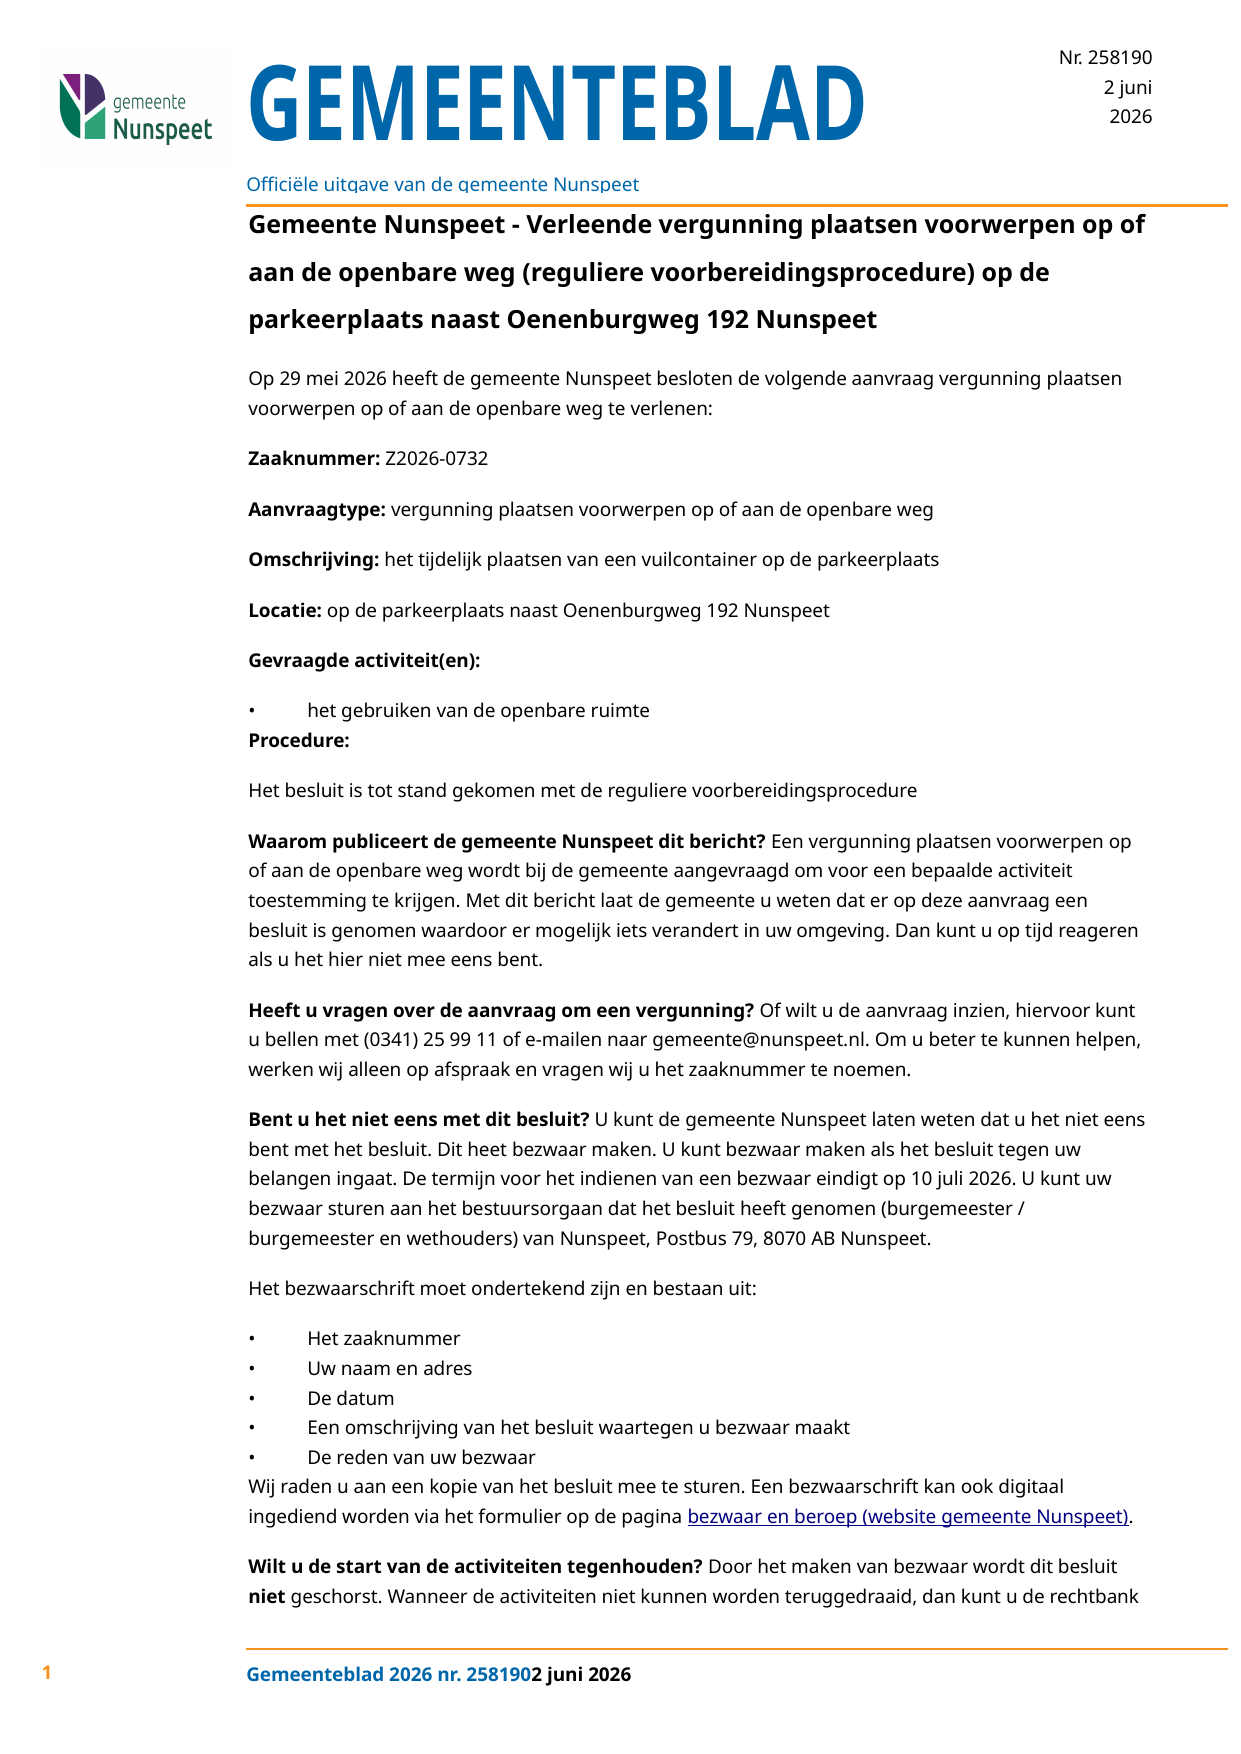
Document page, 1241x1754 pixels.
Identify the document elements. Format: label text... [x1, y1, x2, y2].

text Bent u het niet eens met dit besluit? U kunt de gemeente Nunspeet laten weten dat u het niet eens bent met het besluit. Dit heet bezwaar maken. U kunt bezwaar maken als het besluit tegen uw belangen ingaat. De termijn voor het indienen van een bezwaar eindigt op 10 juli 2026. U kunt uw bezwaar sturen aan het bestuursorgaan dat het besluit heeft genomen (burgemeester / burgemeester en wethouders) van Nunspeet, Postbus 79, 8070 AB Nunspeet. [248, 1106, 1152, 1250]
text Heeft u vragen over de aanvraag om een vergunning? Of wilt u de aanvraag inzien, hiervoor kunt u bellen met (0341) 25 99 11 of e-mailen naar gemeente@nunspeet.nl. Om u beter te kunnen helpen, werken wij alleen op afspraak en vragen wij u het zaaknummer te noemen. [248, 997, 1152, 1082]
list Een omschrijving van het besluit waartegen u bezwaar maakt [248, 1414, 1152, 1440]
text Wilt u de start van de activiteiten tegenhouden? Door het maken van bezwaar wordt dit besluit niet geschorst. Wanneer de activiteiten niet kunnen worden teruggedraaid, dan kunt u de rechtbank [248, 1553, 1152, 1609]
list Het zaaknummer [248, 1326, 1152, 1351]
text Locatie: op de parkeerplaats naast Oenenburgweg 192 Nunspeet [248, 597, 1152, 622]
text Wij raden u aan een kopie van het besluit mee te sturen. Een bezwaarschrift kan ook digitaal ingediend worden via het formulier op de pagina bezwaar en beroep (website gemeente Nunspeet). [248, 1473, 1152, 1529]
text Aanvraagtype: vergunning plaatsen voorwerpen op of aan de openbare weg [248, 496, 1152, 522]
list Uw naam en adres [248, 1355, 1152, 1381]
text Zaaknummer: Z2026-0732 [248, 446, 1152, 471]
text Waarom publiceert de gemeente Nunspeet dit bericht? Een vergunning plaatsen voorwerpen op of aan de openbare weg wordt bij de gemeente aangevraagd om voor een bepaalde activiteit toestemming te krijgen. Met dit bericht laat de gemeente u weten dat er op deze aanvraag een besluit is genomen waardoor er mogelijk iets verandert in uw omgeving. Dan kunt u op tijd reageren als u het hier niet mee eens bent. [248, 828, 1152, 972]
list De datum [248, 1385, 1152, 1410]
list De reden van uw bezwaar [248, 1444, 1152, 1469]
text Omschrijving: het tijdelijk plaatsen van een vuilcontainer op de parkeerplaats [248, 546, 1152, 572]
picture [41, 47, 231, 172]
list het gebruiken van de openbare ruimte [248, 698, 1152, 723]
text Procedure: [248, 727, 1152, 753]
text Het besluit is tot stand gekomen met de reguliere voorbereidingsprocedure [248, 778, 1152, 803]
text Op 29 mei 2026 heeft de gemeente Nunspeet besloten de volgende aanvraag vergunning plaatsen voorwerpen op of aan de openbare weg te verlenen: [248, 366, 1152, 421]
text Gevraagde activiteit(en): [248, 647, 1152, 673]
text Het bezwaarschrift moet ondertekend zijn en bestaan uit: [248, 1275, 1152, 1301]
text Gemeente Nunspeet - Verleende vergunning plaatsen voorwerpen op of aan de openbare weg (reguliere voorbereidingsprocedure) op de parkeerplaats naast Oenenburgweg 192 Nunspeet [248, 207, 1152, 336]
